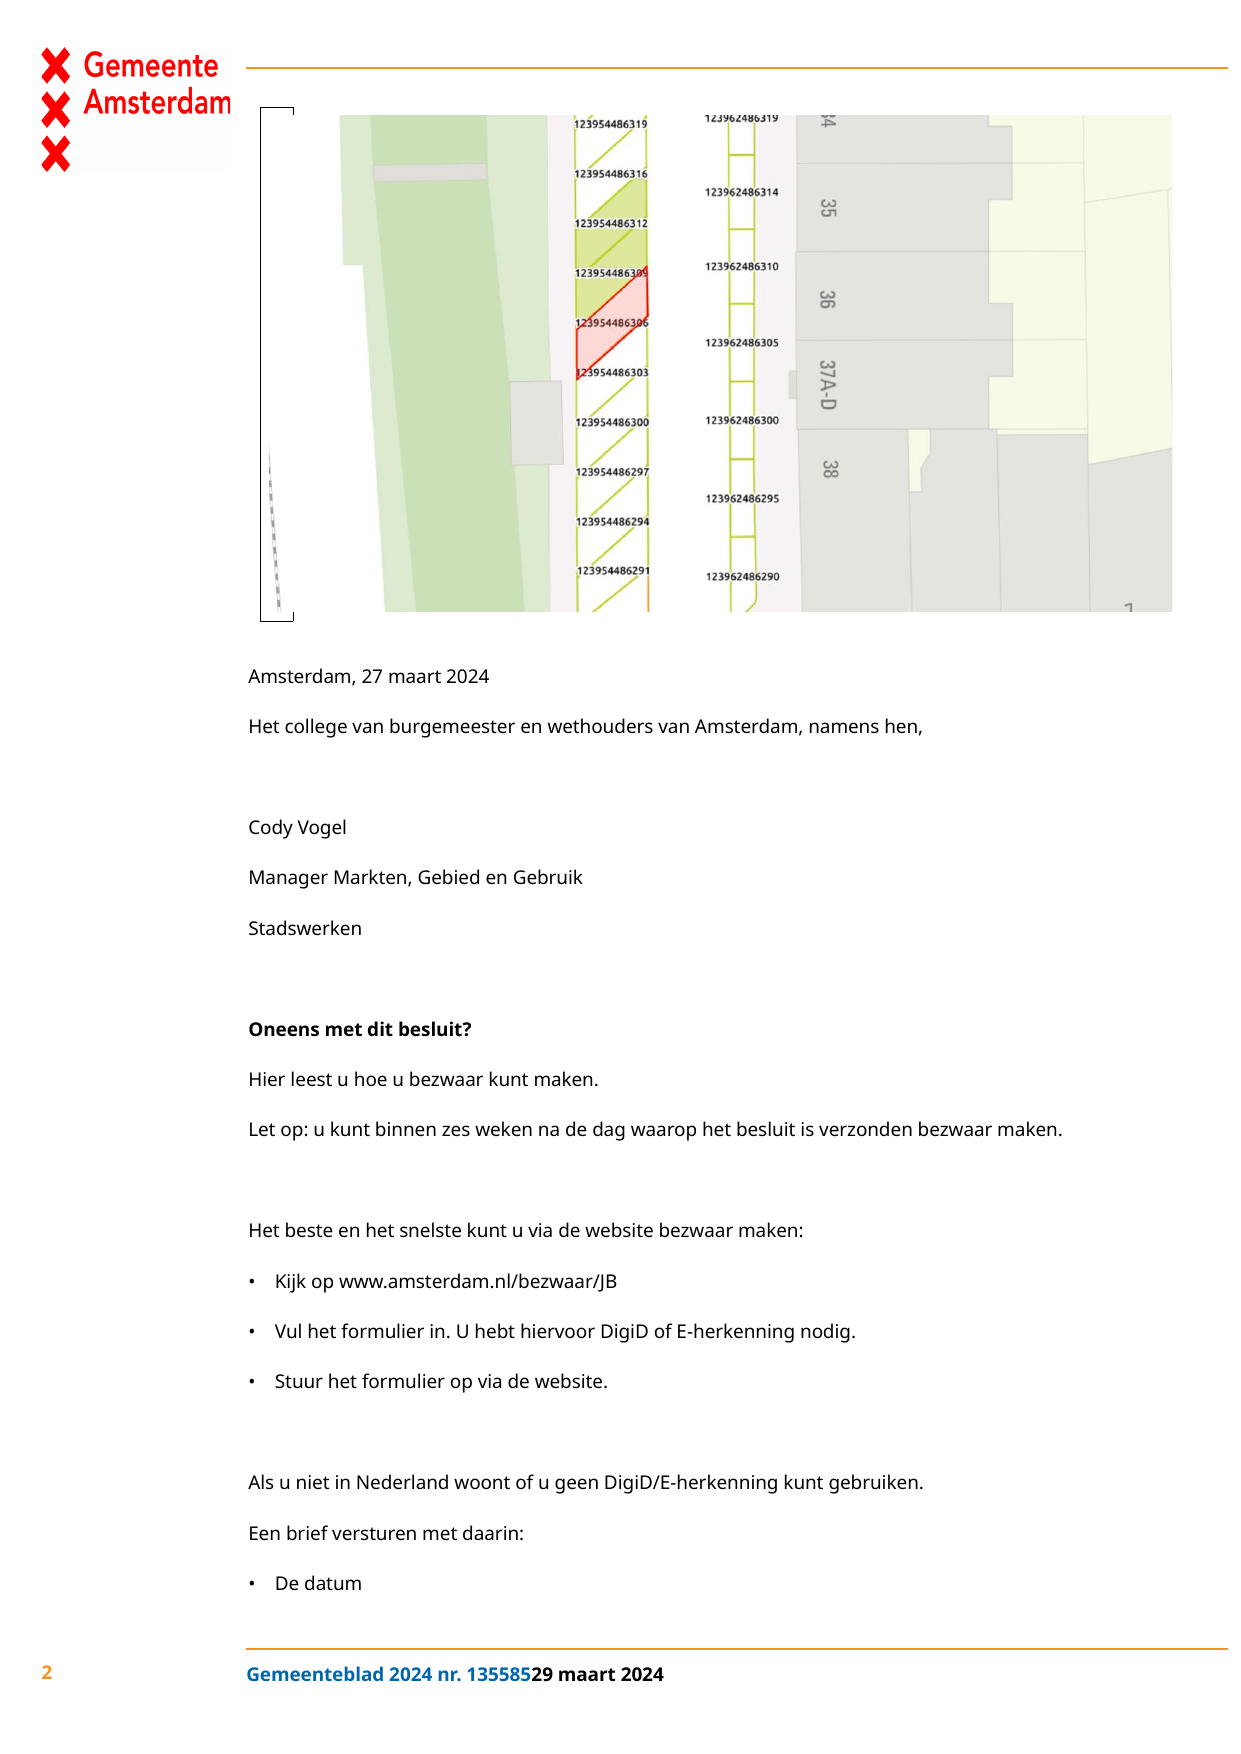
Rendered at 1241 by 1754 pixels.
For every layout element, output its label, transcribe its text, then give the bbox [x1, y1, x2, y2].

text Amsterdam, 27 maart 2024 [248, 663, 1152, 689]
text Let op: u kunt binnen zes weken na de dag waarop het besluit is verzonden bezwaar maken. [248, 1117, 1152, 1142]
picture [41, 47, 231, 172]
text Een brief versturen met daarin: [248, 1520, 1152, 1546]
text Stadswerken [248, 915, 1152, 941]
text Als u niet in Nederland woont of u geen DigiD/E-herkenning kunt gebruiken. [248, 1469, 1152, 1495]
text Hier leest u hoe u bezwaar kunt maken. [248, 1066, 1152, 1092]
text • Stuur het formulier op via de website. [248, 1369, 1152, 1394]
text Manager Markten, Gebied en Gebruik [248, 864, 1152, 890]
text Het college van burgemeester en wethouders van Amsterdam, namens hen, [248, 713, 1152, 739]
text Het beste en het snelste kunt u via de website bezwaar maken: [248, 1217, 1152, 1243]
text Cody Vogel [248, 814, 1152, 840]
text • Vul het formulier in. U hebt hiervoor DigiD of E-herkenning nodig. [248, 1318, 1152, 1344]
picture [268, 115, 1173, 612]
text Oneens met dit besluit? [248, 1016, 1152, 1042]
text • De datum [248, 1570, 1152, 1596]
text • Kijk op www.amsterdam.nl/bezwaar/JB [248, 1268, 1152, 1294]
